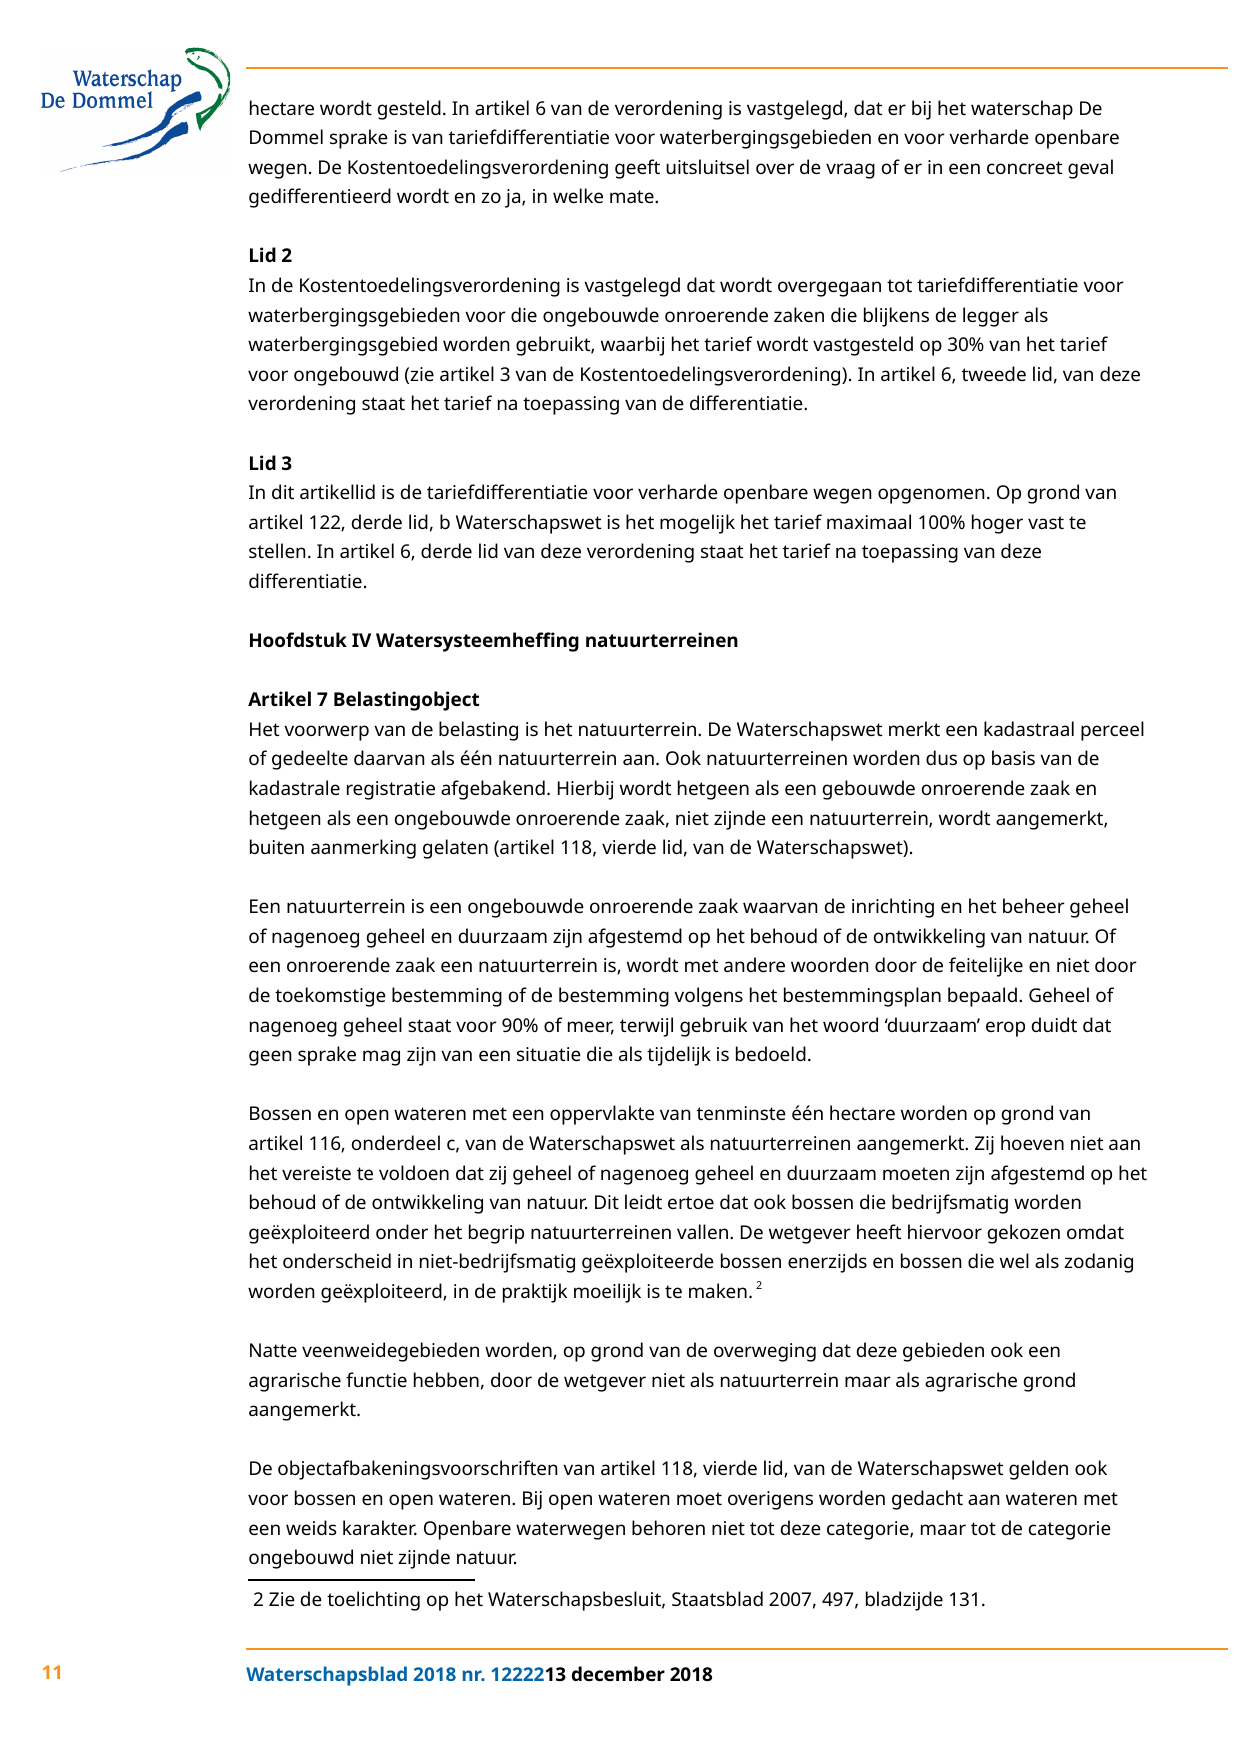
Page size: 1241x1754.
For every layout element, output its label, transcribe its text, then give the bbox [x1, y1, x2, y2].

text Lid 2 [248, 243, 1152, 268]
text Lid 3 [248, 450, 1152, 476]
text Natte veenweidegebieden worden, op grond van de overweging dat deze gebieden ook een agrarische functie hebben, door de wetgever niet als natuurterrein maar als agrarische grond aangemerkt. [248, 1337, 1152, 1422]
text Een natuurterrein is een ongebouwde onroerende zaak waarvan de inrichting en het beheer geheel of nagenoeg geheel en duurzaam zijn afgestemd op het behoud of de ontwikkeling van natuur. Of een onroerende zaak een natuurterrein is, wordt met andere woorden door de feitelijke en niet door de toekomstige bestemming of de bestemming volgens het bestemmingsplan bepaald. Geheel of nagenoeg geheel staat voor 90% of meer, terwijl gebruik van het woord ‘duurzaam’ erop duidt dat geen sprake mag zijn van een situatie die als tijdelijk is bedoeld. [248, 893, 1152, 1067]
text Artikel 7 Belastingobject [248, 686, 1152, 712]
text In dit artikellid is de tariefdifferentiatie voor verharde openbare wegen opgenomen. Op grond van artikel 122, derde lid, b Waterschapswet is het mogelijk het tarief maximaal 100% hoger vast te stellen. In artikel 6, derde lid van deze verordening staat het tarief na toepassing van deze differentiatie. [248, 479, 1152, 594]
picture [41, 47, 231, 172]
text Het voorwerp van de belasting is het natuurterrein. De Waterschapswet merkt een kadastraal perceel of gedeelte daarvan als één natuurterrein aan. Ook natuurterreinen worden dus op basis van de kadastrale registratie afgebakend. Hierbij wordt hetgeen als een gebouwde onroerende zaak en hetgeen als een ongebouwde onroerende zaak, niet zijnde een natuurterrein, wordt aangemerkt, buiten aanmerking gelaten (artikel 118, vierde lid, van de Waterschapswet). [248, 716, 1152, 860]
text hectare wordt gesteld. In artikel 6 van de verordening is vastgelegd, dat er bij het waterschap De Dommel sprake is van tariefdifferentiatie voor waterbergingsgebieden en voor verharde openbare wegen. De Kostentoedelingsverordening geeft uitsluitsel over de vraag of er in een concreet geval gedifferentieerd wordt en zo ja, in welke mate. [248, 95, 1152, 209]
text In de Kostentoedelingsverordening is vastgelegd dat wordt overgegaan tot tariefdifferentiatie voor waterbergingsgebieden voor die ongebouwde onroerende zaken die blijkens de legger als waterbergingsgebied worden gebruikt, waarbij het tarief wordt vastgesteld op 30% van het tarief voor ongebouwd (zie artikel 3 van de Kostentoedelingsverordening). In artikel 6, tweede lid, van deze verordening staat het tarief na toepassing van de differentiatie. [248, 272, 1152, 416]
text Zie de toelichting op het Waterschapsbesluit, Staatsblad 2007, 497, bladzijde 131. [248, 1586, 1152, 1612]
text Hoofdstuk IV Watersysteemheffing natuurterreinen [248, 627, 1152, 653]
text De objectafbakeningsvoorschriften van artikel 118, vierde lid, van de Waterschapswet gelden ook voor bossen en open wateren. Bij open wateren moet overigens worden gedacht aan wateren met een weids karakter. Openbare waterwegen behoren niet tot deze categorie, maar tot de categorie ongebouwd niet zijnde natuur. [248, 1456, 1152, 1570]
text Bossen en open wateren met een oppervlakte van tenminste één hectare worden op grond van artikel 116, onderdeel c, van de Waterschapswet als natuurterreinen aangemerkt. Zij hoeven niet aan het vereiste te voldoen dat zij geheel of nagenoeg geheel en duurzaam moeten zijn afgestemd op het behoud of de ontwikkeling van natuur. Dit leidt ertoe dat ook bossen die bedrijfsmatig worden geëxploiteerd onder het begrip natuurterreinen vallen. De wetgever heeft hiervoor gekozen omdat het onderscheid in niet-bedrijfsmatig geëxploiteerde bossen enerzijds en bossen die wel als zodanig worden geëxploiteerd, in de praktijk moeilijk is te maken. [248, 1101, 1152, 1304]
